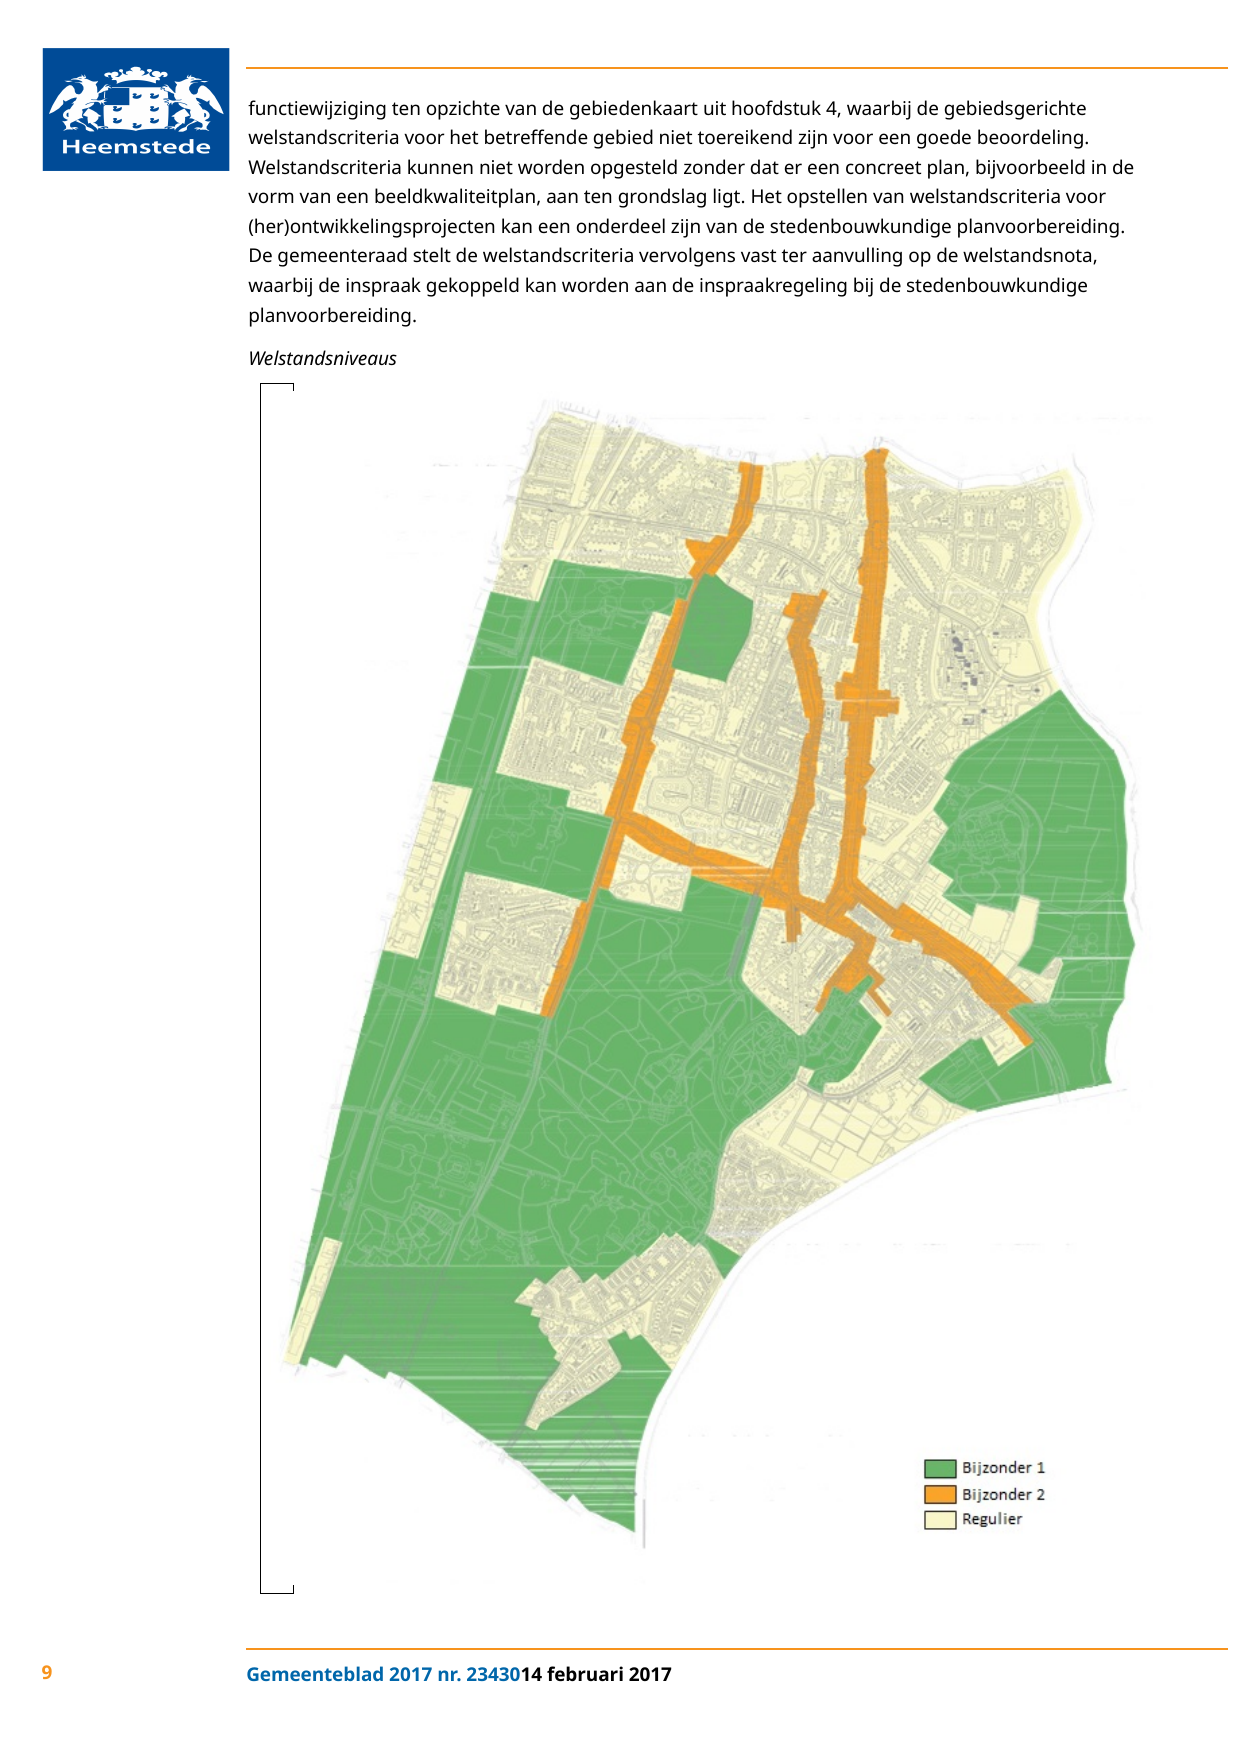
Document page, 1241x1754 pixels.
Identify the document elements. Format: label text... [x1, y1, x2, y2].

text functiewijziging ten opzichte van de gebiedenkaart uit hoofdstuk 4, waarbij de gebiedsgerichte welstandscriteria voor het betreffende gebied niet toereikend zijn voor een goede beoordeling. Welstandscriteria kunnen niet worden opgesteld zonder dat er een concreet plan, bijvoorbeeld in de vorm van een beeldkwaliteitplan, aan ten grondslag ligt. Het opstellen van welstandscriteria voor (her)ontwikkelingsprojecten kan een onderdeel zijn van de stedenbouwkundige planvoorbereiding. De gemeenteraad stelt de welstandscriteria vervolgens vast ter aanvulling op de welstandsnota, waarbij de inspraak gekoppeld kan worden aan de inspraakregeling bij de stedenbouwkundige planvoorbereiding. [248, 95, 1152, 328]
picture [41, 47, 231, 172]
text Welstandsniveaus [248, 345, 1152, 371]
picture [268, 391, 1155, 1585]
